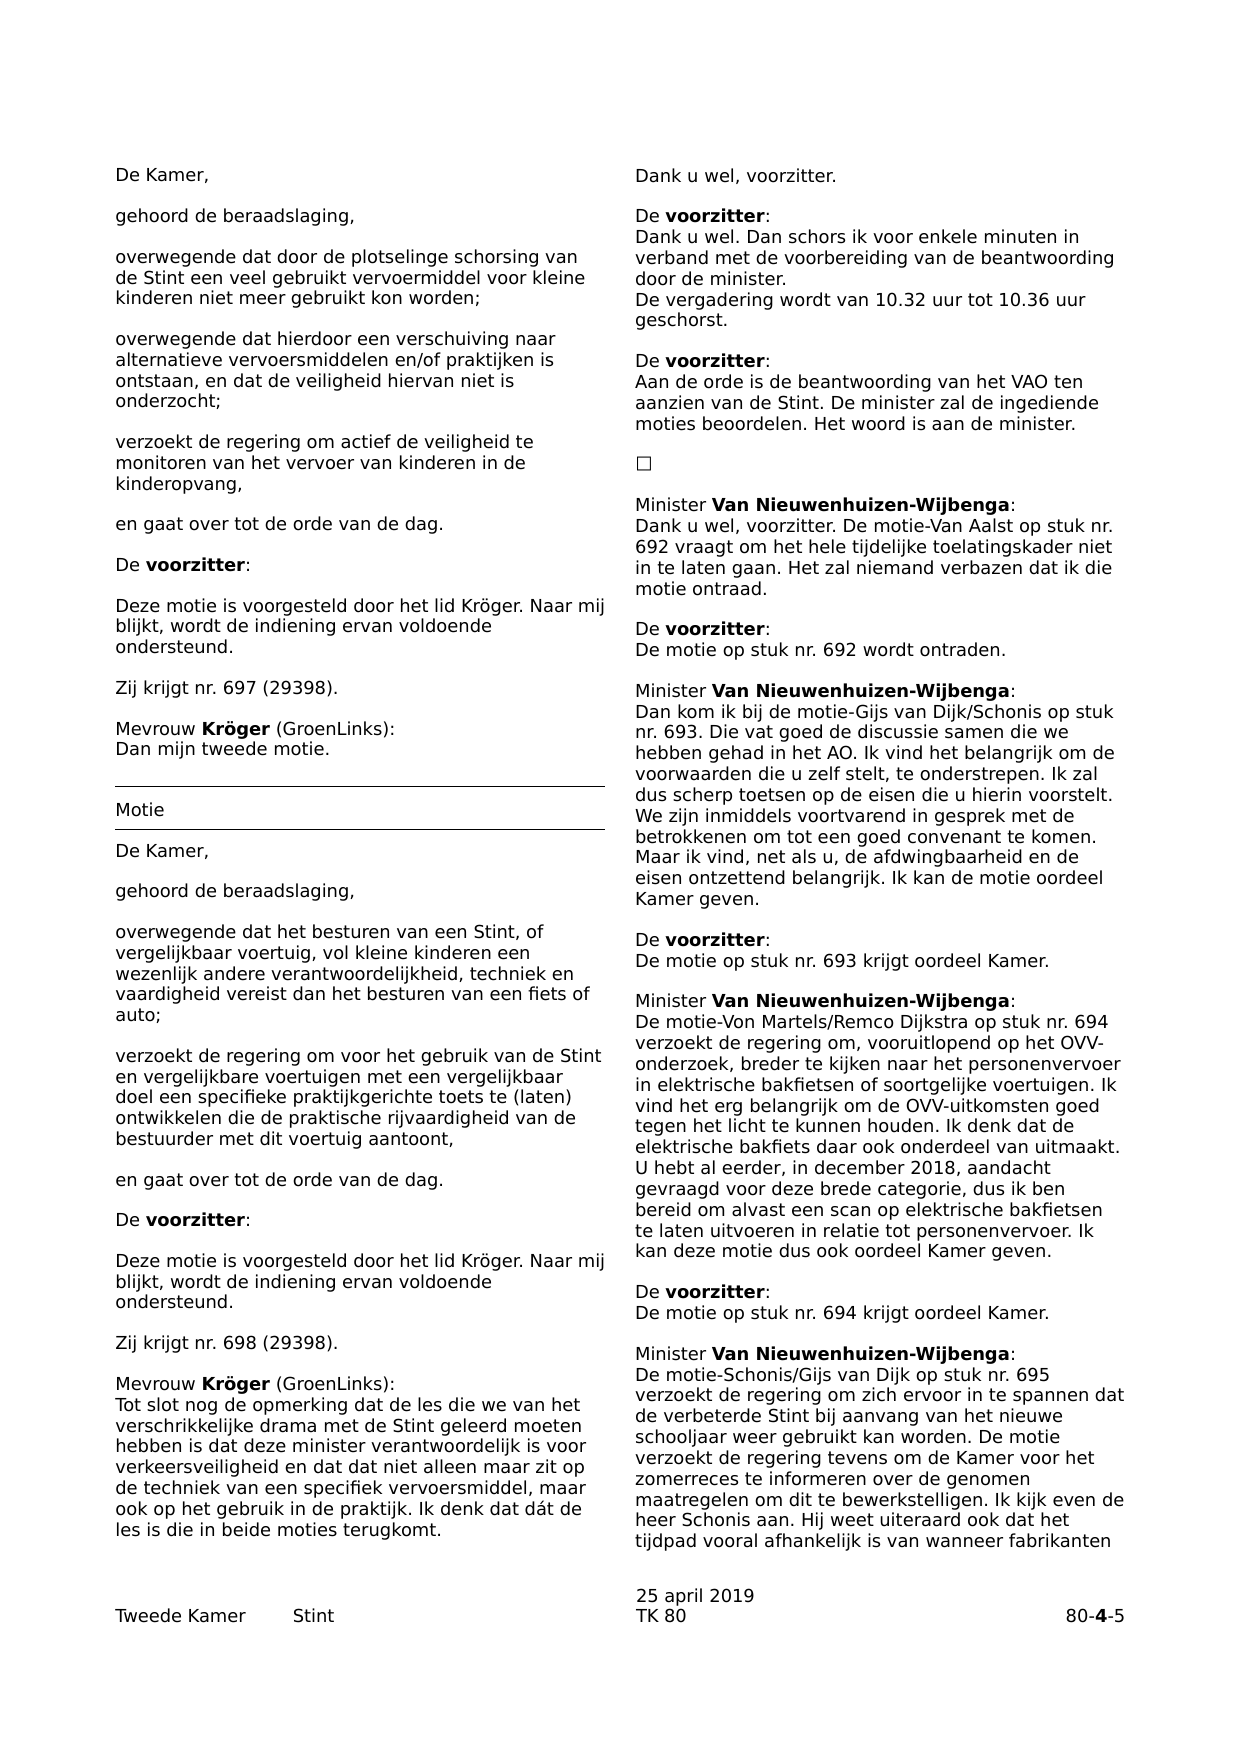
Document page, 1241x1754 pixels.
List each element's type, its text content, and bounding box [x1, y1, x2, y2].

text Minister Van Nieuwenhuizen-Wijbenga: [635, 1343, 1125, 1364]
text verzoekt de regering om voor het gebruik van de Stint en vergelijkbare voertuigen met een vergelijkbaar doel een specifieke praktijkgerichte toets te (laten) ontwikkelen die de praktische rijvaardigheid van de bestuurder met dit voertuig aantoont, [115, 1046, 605, 1149]
text De Kamer, [115, 165, 605, 186]
text Minister Van Nieuwenhuizen-Wijbenga: [635, 495, 1125, 516]
text Deze motie is voorgesteld door het lid Kröger. Naar mij blijkt, wordt de indiening ervan voldoende ondersteund. [115, 596, 605, 658]
text Mevrouw Kröger (GroenLinks): [115, 718, 605, 739]
text Dan kom ik bij de motie-Gijs van Dijk/Schonis op stuk nr. 693. Die vat goed de discussie samen die we hebben gehad in het AO. Ik vind het belangrijk om de voorwaarden die u zelf stelt, te onderstrepen. Ik zal dus scherp toetsen op de eisen die u hierin voorstelt. We zijn inmiddels voortvarend in gesprek met de betrokkenen om tot een goed convenant te komen. Maar ik vind, net als u, de afdwingbaarheid en de eisen ontzettend belangrijk. Ik kan de motie oordeel Kamer geven. [635, 701, 1125, 910]
text De Kamer, [115, 841, 605, 861]
text gehoord de beraadslaging, [115, 206, 605, 227]
text verzoekt de regering om actief de veiligheid te monitoren van het vervoer van kinderen in de kinderopvang, [115, 432, 605, 494]
text Tot slot nog de opmerking dat de les die we van het verschrikkelijke drama met de Stint geleerd moeten hebben is dat deze minister verantwoordelijk is voor verkeersveiligheid en dat dat niet alleen maar zit op de techniek van een specifiek vervoersmiddel, maar ook op het gebruik in de praktijk. Ik denk dat dát de les is die in beide moties terugkomt. [115, 1394, 605, 1540]
text Dank u wel. Dan schors ik voor enkele minuten in verband met de voorbereiding van de beantwoording door de minister. [635, 227, 1125, 289]
text De motie op stuk nr. 694 krijgt oordeel Kamer. [635, 1303, 1125, 1323]
text gehoord de beraadslaging, [115, 881, 605, 902]
text De voorzitter: [635, 930, 1125, 950]
text Zij krijgt nr. 697 (29398). [115, 678, 605, 698]
text Dan mijn tweede motie. [115, 739, 605, 760]
text De motie-Schonis/Gijs van Dijk op stuk nr. 695 verzoekt de regering om zich ervoor in te spannen dat de verbeterde Stint bij aanvang van het nieuwe schooljaar weer gebruikt kan worden. De motie verzoekt de regering tevens om de Kamer voor het zomerreces te informeren over de genomen maatregelen om dit te bewerkstelligen. Ik kijk even de heer Schonis aan. Hij weet uiteraard ook dat het tijdpad vooral afhankelijk is van wanneer fabrikanten [635, 1364, 1125, 1552]
text Mevrouw Kröger (GroenLinks): [115, 1374, 605, 1394]
text Minister Van Nieuwenhuizen-Wijbenga: [635, 991, 1125, 1012]
text De motie op stuk nr. 693 krijgt oordeel Kamer. [635, 950, 1125, 971]
text De voorzitter: [635, 206, 1125, 227]
text overwegende dat door de plotselinge schorsing van de Stint een veel gebruikt vervoermiddel voor kleine kinderen niet meer gebruikt kon worden; [115, 247, 605, 309]
text De voorzitter: [635, 1282, 1125, 1303]
text De motie-Von Martels/Remco Dijkstra op stuk nr. 694 verzoekt de regering om, vooruitlopend op het OVV-onderzoek, breder te kijken naar het personenvervoer in elektrische bakfietsen of soortgelijke voertuigen. Ik vind het erg belangrijk om de OVV-uitkomsten goed tegen het licht te kunnen houden. Ik denk dat de elektrische bakfiets daar ook onderdeel van uitmaakt. U hebt al eerder, in december 2018, aandacht gevraagd voor deze brede categorie, dus ik ben bereid om alvast een scan op elektrische bakfietsen te laten uitvoeren in relatie tot personenvervoer. Ik kan deze motie dus ook oordeel Kamer geven. [635, 1012, 1125, 1262]
text en gaat over tot de orde van de dag. [115, 1169, 605, 1190]
text overwegende dat hierdoor een verschuiving naar alternatieve vervoersmiddelen en/of praktijken is ontstaan, en dat de veiligheid hiervan niet is onderzocht; [115, 329, 605, 412]
text De vergadering wordt van 10.32 uur tot 10.36 uur geschorst. [635, 289, 1125, 331]
text De voorzitter: [635, 351, 1125, 372]
text De voorzitter: [115, 1210, 605, 1231]
text De voorzitter: [635, 619, 1125, 640]
text De motie op stuk nr. 692 wordt ontraden. [635, 640, 1125, 661]
text ⬜ [635, 454, 1125, 475]
text Dank u wel, voorzitter. De motie-Van Aalst op stuk nr. 692 vraagt om het hele tijdelijke toelatingskader niet in te laten gaan. Het zal niemand verbazen dat ik die motie ontraad. [635, 516, 1125, 599]
text Minister Van Nieuwenhuizen-Wijbenga: [635, 681, 1125, 701]
text overwegende dat het besturen van een Stint, of vergelijkbaar voertuig, vol kleine kinderen een wezenlijk andere verantwoordelijkheid, techniek en vaardigheid vereist dan het besturen van een fiets of auto; [115, 922, 605, 1026]
text Deze motie is voorgesteld door het lid Kröger. Naar mij blijkt, wordt de indiening ervan voldoende ondersteund. [115, 1251, 605, 1313]
text Motie [115, 800, 605, 821]
text Dank u wel, voorzitter. [635, 165, 1125, 186]
text De voorzitter: [115, 555, 605, 576]
text en gaat over tot de orde van de dag. [115, 514, 605, 535]
text Aan de orde is de beantwoording van het VAO ten aanzien van de Stint. De minister zal de ingediende moties beoordelen. Het woord is aan de minister. [635, 372, 1125, 434]
text Zij krijgt nr. 698 (29398). [115, 1333, 605, 1354]
